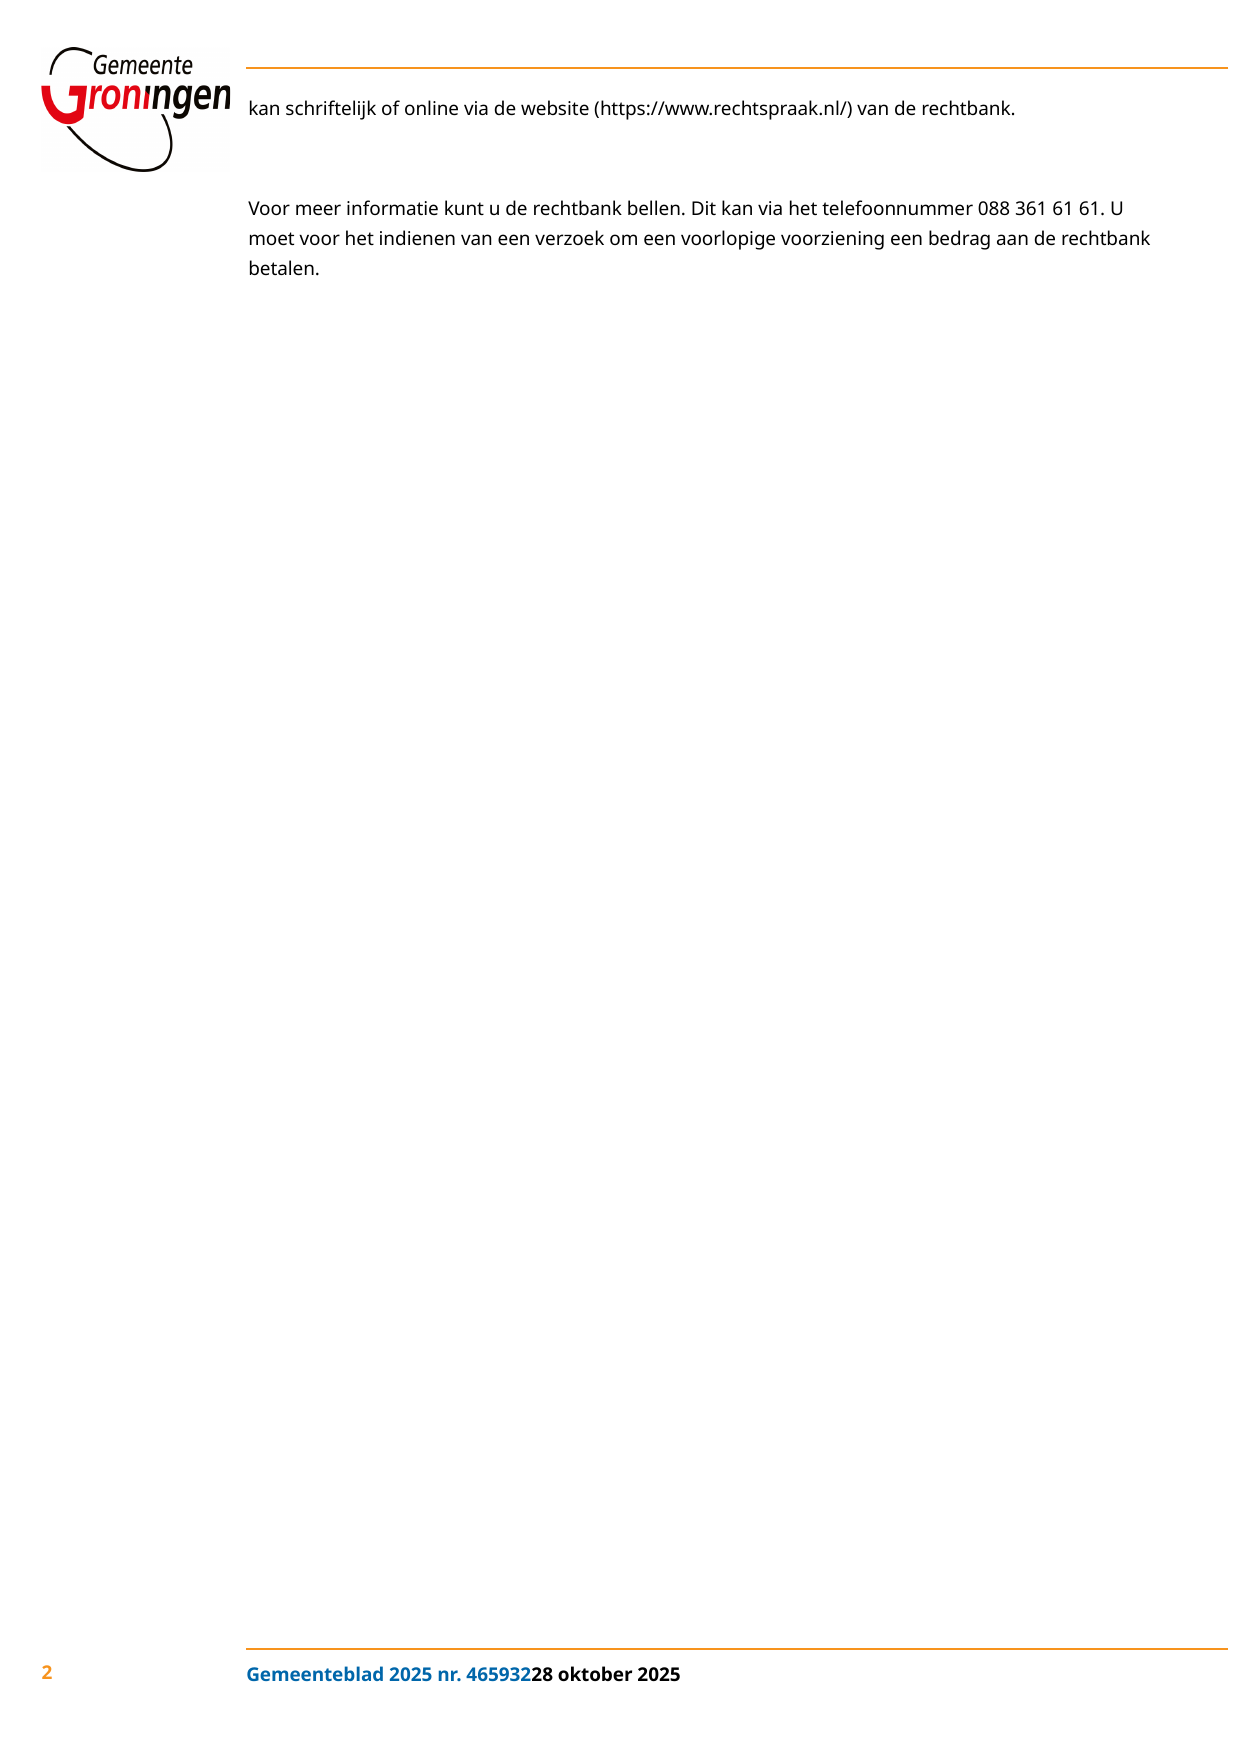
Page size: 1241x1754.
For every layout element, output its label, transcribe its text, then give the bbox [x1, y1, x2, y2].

picture [41, 47, 231, 172]
text kan schriftelijk of online via de website (https://www.rechtspraak.nl/) van de rechtbank. [248, 95, 1152, 121]
text Voor meer informatie kunt u de rechtbank bellen. Dit kan via het telefoonnummer 088 361 61 61. U moet voor het indienen van een verzoek om een voorlopige voorziening een bedrag aan de rechtbank betalen. [248, 196, 1152, 281]
